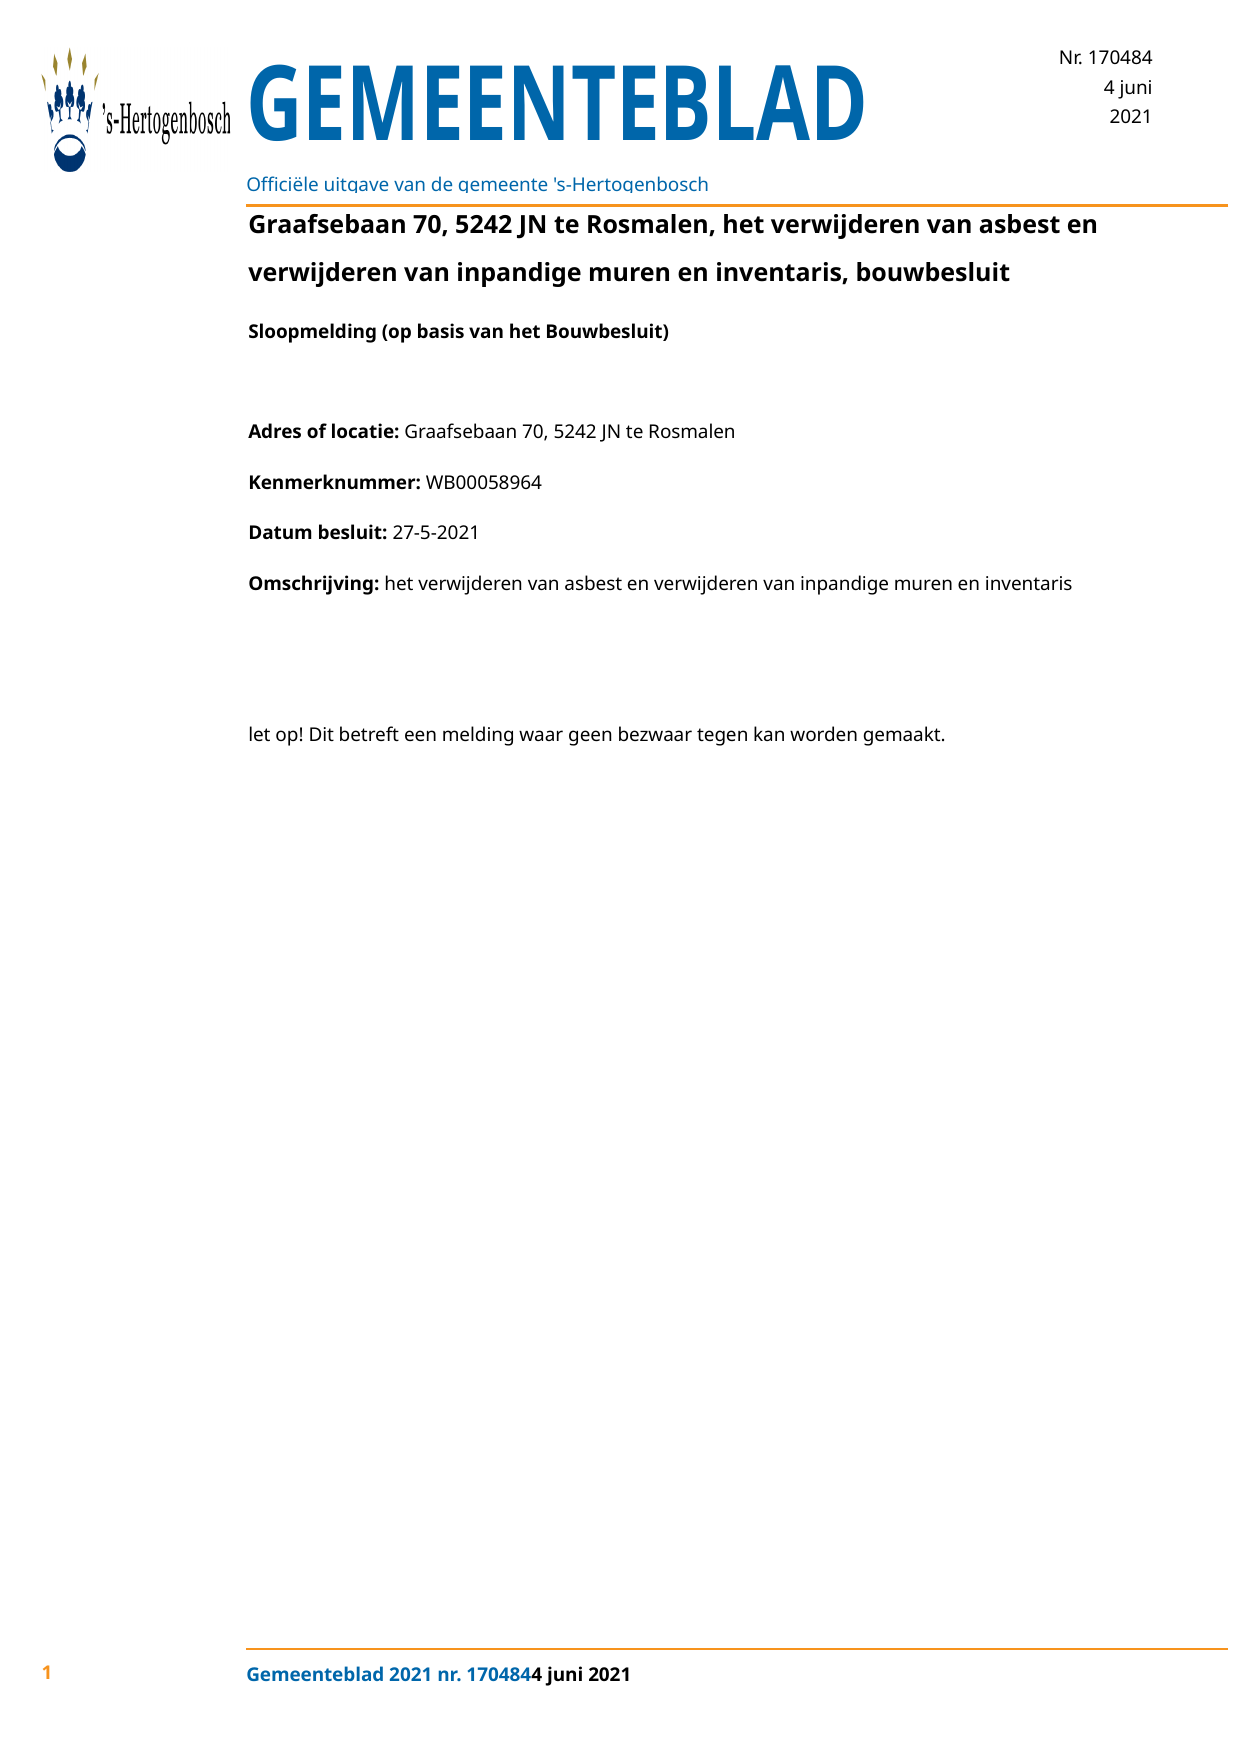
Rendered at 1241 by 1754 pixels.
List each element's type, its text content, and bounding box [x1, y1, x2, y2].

text Kenmerknummer: WB00058964 [248, 469, 1152, 495]
text Omschrijving: het verwijderen van asbest en verwijderen van inpandige muren en inventaris [248, 570, 1152, 596]
text Graafsebaan 70, 5242 JN te Rosmalen, het verwijderen van asbest en verwijderen van inpandige muren en inventaris, bouwbesluit [248, 207, 1152, 288]
picture [41, 47, 231, 172]
text Datum besluit: 27-5-2021 [248, 519, 1152, 545]
text Adres of locatie: Graafsebaan 70, 5242 JN te Rosmalen [248, 419, 1152, 444]
text let op! Dit betreft een melding waar geen bezwaar tegen kan worden gemaakt. [248, 721, 1152, 747]
text Sloopmelding (op basis van het Bouwbesluit) [248, 318, 1152, 344]
